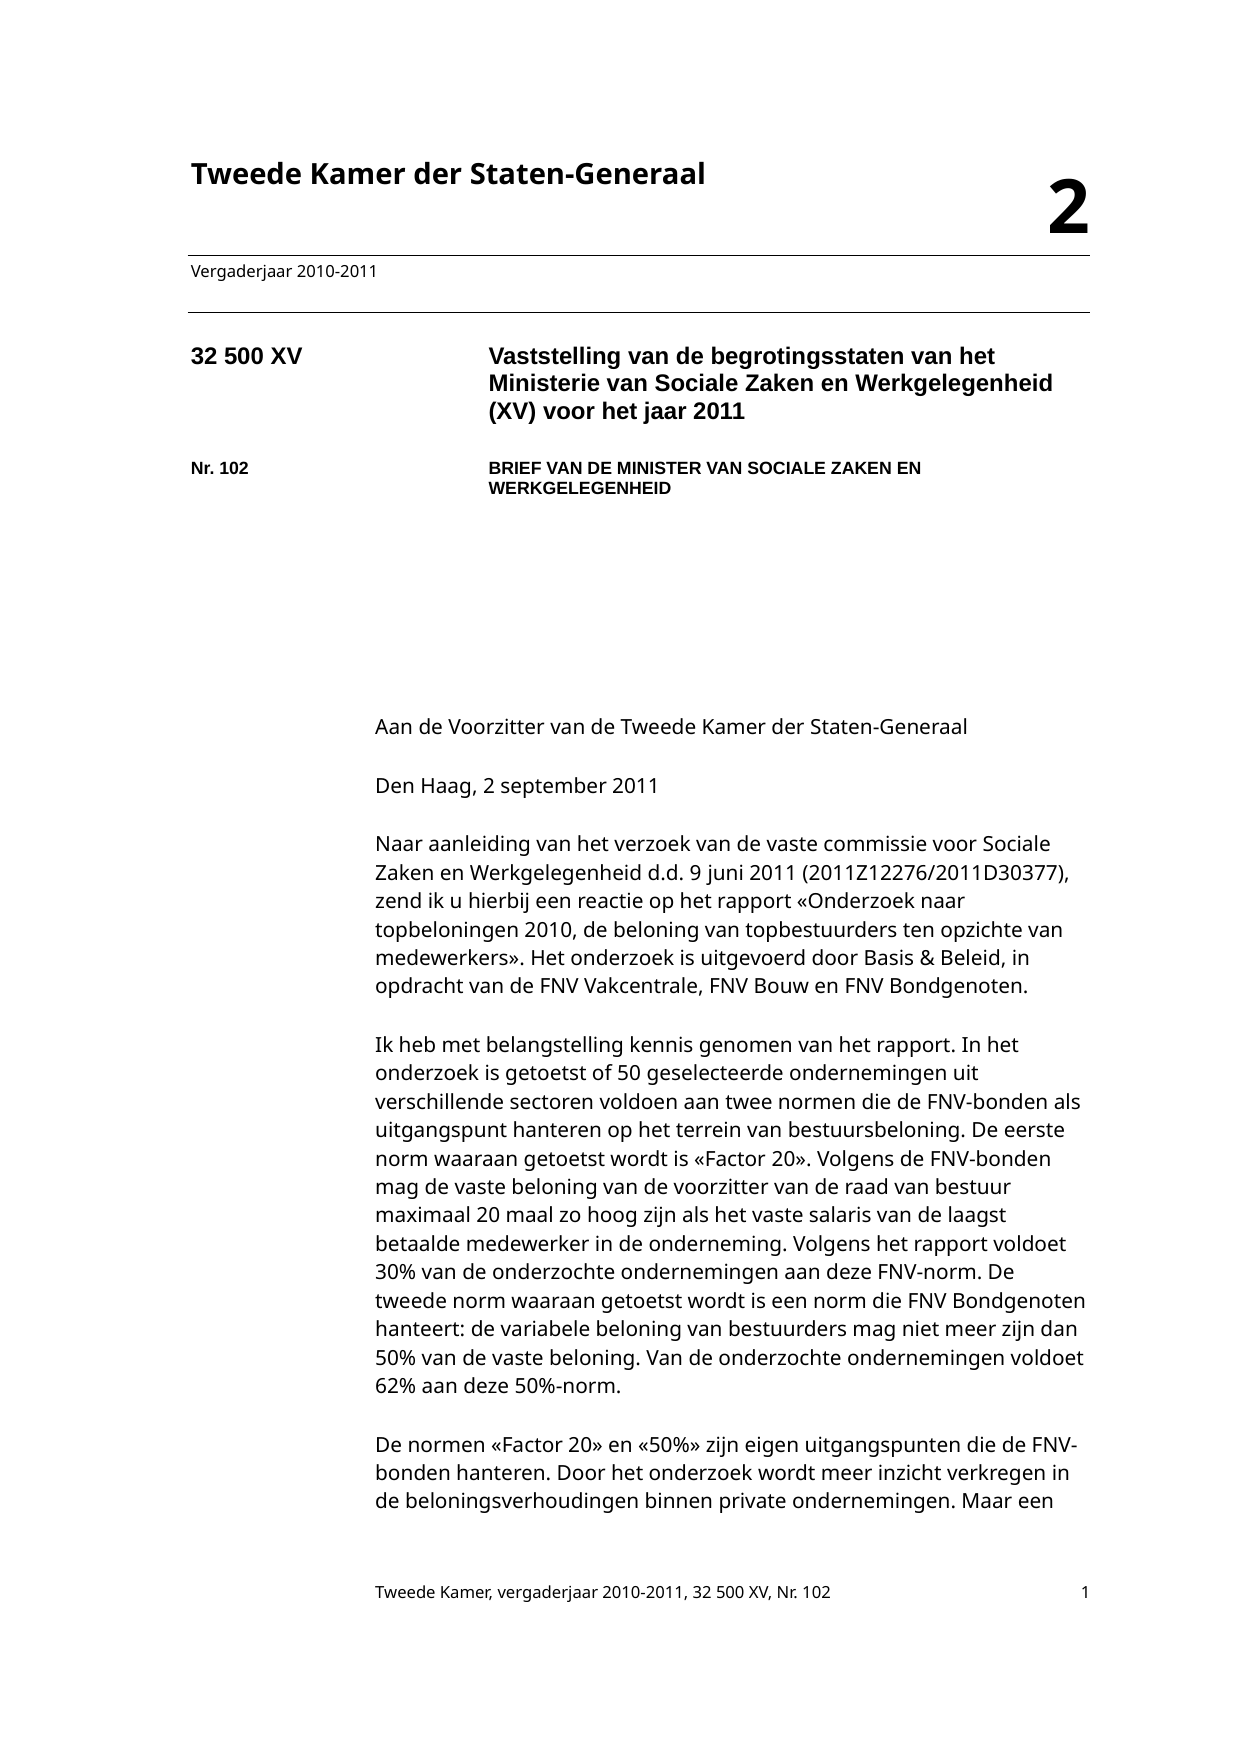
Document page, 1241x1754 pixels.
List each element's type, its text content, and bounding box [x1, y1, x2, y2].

text Den Haag, 2 september 2011 [375, 771, 1090, 799]
table_cell 32 500 XV [188, 339, 485, 454]
table_cell [485, 313, 1090, 339]
table_cell Nr. 102 [188, 455, 485, 594]
table_header 2 [910, 150, 1090, 255]
text Naar aanleiding van het verzoek van de vaste commissie voor Sociale Zaken en Werkgelegenheid d.d. 9 juni 2011 (2011Z12276/2011D30377), zend ik u hierbij een reactie op het rapport «Onderzoek naar topbeloningen 2010, de beloning van topbestuurders ten opzichte van medewerkers». Het onderzoek is uitgevoerd door Basis & Beleid, in opdracht van de FNV Vakcentrale, FNV Bouw en FNV Bondgenoten. [375, 829, 1090, 1000]
table_cell BRIEF VAN DE MINISTER VAN SOCIALE ZAKEN EN WERKGELEGENHEID [485, 455, 1090, 594]
text Ik heb met belangstelling kennis genomen van het rapport. In het onderzoek is getoetst of 50 geselecteerde ondernemingen uit verschillende sectoren voldoen aan twee normen die de FNV-bonden als uitgangspunt hanteren op het terrein van bestuursbeloning. De eerste norm waaraan getoetst wordt is «Factor 20». Volgens de FNV-bonden mag de vaste beloning van de voorzitter van de raad van bestuur maximaal 20 maal zo hoog zijn als het vaste salaris van de laagst betaalde medewerker in de onderneming. Volgens het rapport voldoet 30% van de onderzochte ondernemingen aan deze FNV-norm. De tweede norm waaraan getoetst wordt is een norm die FNV Bondgenoten hanteert: de variabele beloning van bestuurders mag niet meer zijn dan 50% van de vaste beloning. Van de onderzochte ondernemingen voldoet 62% aan deze 50%-norm. [375, 1030, 1090, 1400]
table_header Tweede Kamer der Staten-Generaal [188, 150, 909, 255]
table_cell Vergaderjaar 2010-2011 [188, 256, 485, 312]
text De normen «Factor 20» en «50%» zijn eigen uitgangspunten die de FNV-bonden hanteren. Door het onderzoek wordt meer inzicht verkregen in de beloningsverhoudingen binnen private ondernemingen. Maar een [375, 1430, 1090, 1515]
table_cell Vaststelling van de begrotingsstaten van het Ministerie van Sociale Zaken en Werkgelegenheid (XV) voor het jaar 2011 [485, 339, 1090, 454]
text Aan de Voorzitter van de Tweede Kamer der Staten-Generaal [375, 712, 1090, 741]
table_cell [188, 313, 485, 339]
table_cell [485, 256, 1090, 312]
